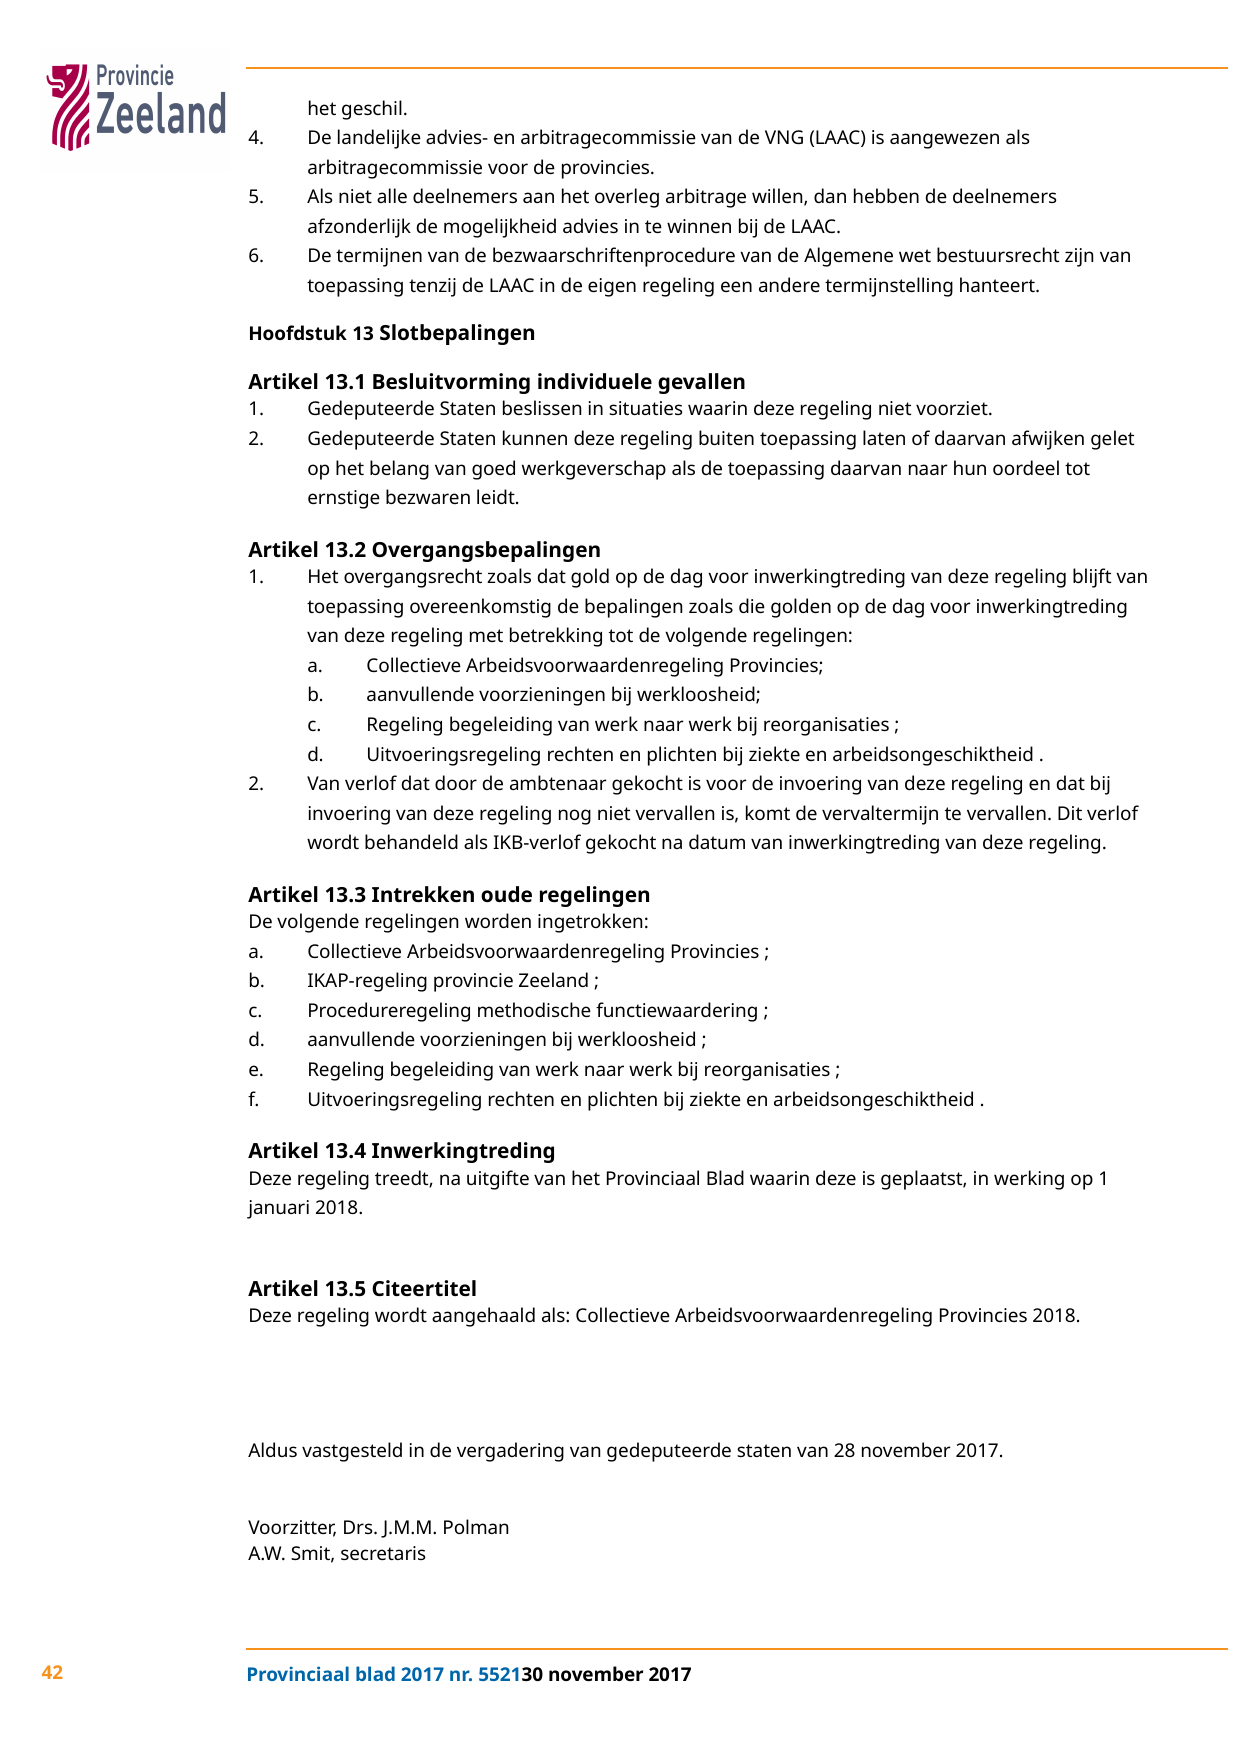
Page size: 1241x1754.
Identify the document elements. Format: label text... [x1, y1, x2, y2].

picture [41, 47, 231, 172]
list Gedeputeerde Staten kunnen deze regeling buiten toepassing laten of daarvan afwijken gelet op het belang van goed werkgeverschap als de toepassing daarvan naar hun oordeel tot ernstige bezwaren leidt. [248, 425, 1152, 510]
text Artikel 13.4 Inwerkingtreding [248, 1136, 1152, 1165]
list aanvullende voorzieningen bij werkloosheid ; [248, 1027, 1152, 1052]
list aanvullende voorzieningen bij werkloosheid; [307, 682, 1152, 707]
text Deze regeling wordt aangehaald als: Collectieve Arbeidsvoorwaardenregeling Provincies 2018. [248, 1303, 1152, 1328]
list Van verlof dat door de ambtenaar gekocht is voor de invoering van deze regeling en dat bij invoering van deze regeling nog niet vervallen is, komt de vervaltermijn te vervallen. Dit verlof wordt behandeld als IKB-verlof gekocht na datum van inwerkingtreding van deze regeling. [248, 770, 1152, 855]
text A.W. Smit, secretaris [248, 1540, 1152, 1566]
list het geschil. [248, 95, 1152, 121]
text Hoofdstuk 13 Slotbepalingen [248, 318, 1152, 346]
list Als niet alle deelnemers aan het overleg arbitrage willen, dan hebben de deelnemers afzonderlijk de mogelijkheid advies in te winnen bij de LAAC. [248, 183, 1152, 239]
text Aldus vastgesteld in de vergadering van gedeputeerde staten van 28 november 2017. [248, 1437, 1152, 1463]
text Artikel 13.2 Overgangsbepalingen [248, 535, 1152, 563]
list Regeling begeleiding van werk naar werk bij reorganisaties ; [307, 711, 1152, 737]
list Uitvoeringsregeling rechten en plichten bij ziekte en arbeidsongeschiktheid . [307, 741, 1152, 766]
list Uitvoeringsregeling rechten en plichten bij ziekte en arbeidsongeschiktheid . [248, 1086, 1152, 1112]
text Deze regeling treedt, na uitgifte van het Provinciaal Blad waarin deze is geplaatst, in werking op 1 januari 2018. [248, 1165, 1152, 1220]
text De volgende regelingen worden ingetrokken: [248, 908, 1152, 934]
list Procedureregeling methodische functiewaardering ; [248, 997, 1152, 1023]
list IKAP-regeling provincie Zeeland ; [248, 967, 1152, 993]
text Voorzitter, Drs. J.M.M. Polman [248, 1514, 1152, 1540]
list De termijnen van de bezwaarschriftenprocedure van de Algemene wet bestuursrecht zijn van toepassing tenzij de LAAC in de eigen regeling een andere termijnstelling hanteert. [248, 243, 1152, 298]
list Gedeputeerde Staten beslissen in situaties waarin deze regeling niet voorziet. [248, 396, 1152, 421]
list Het overgangsrecht zoals dat gold op de dag voor inwerkingtreding van deze regeling blijft van toepassing overeenkomstig de bepalingen zoals die golden op de dag voor inwerkingtreding van deze regeling met betrekking tot de volgende regelingen: [248, 563, 1152, 648]
text Artikel 13.3 Intrekken oude regelingen [248, 880, 1152, 908]
list Regeling begeleiding van werk naar werk bij reorganisaties ; [248, 1056, 1152, 1082]
list Collectieve Arbeidsvoorwaardenregeling Provincies ; [248, 938, 1152, 964]
list Collectieve Arbeidsvoorwaardenregeling Provincies; [307, 652, 1152, 678]
list De landelijke advies- en arbitragecommissie van de VNG (LAAC) is aangewezen als arbitragecommissie voor de provincies. [248, 124, 1152, 180]
text Artikel 13.5 Citeertitel [248, 1274, 1152, 1303]
text Artikel 13.1 Besluitvorming individuele gevallen [248, 367, 1152, 396]
